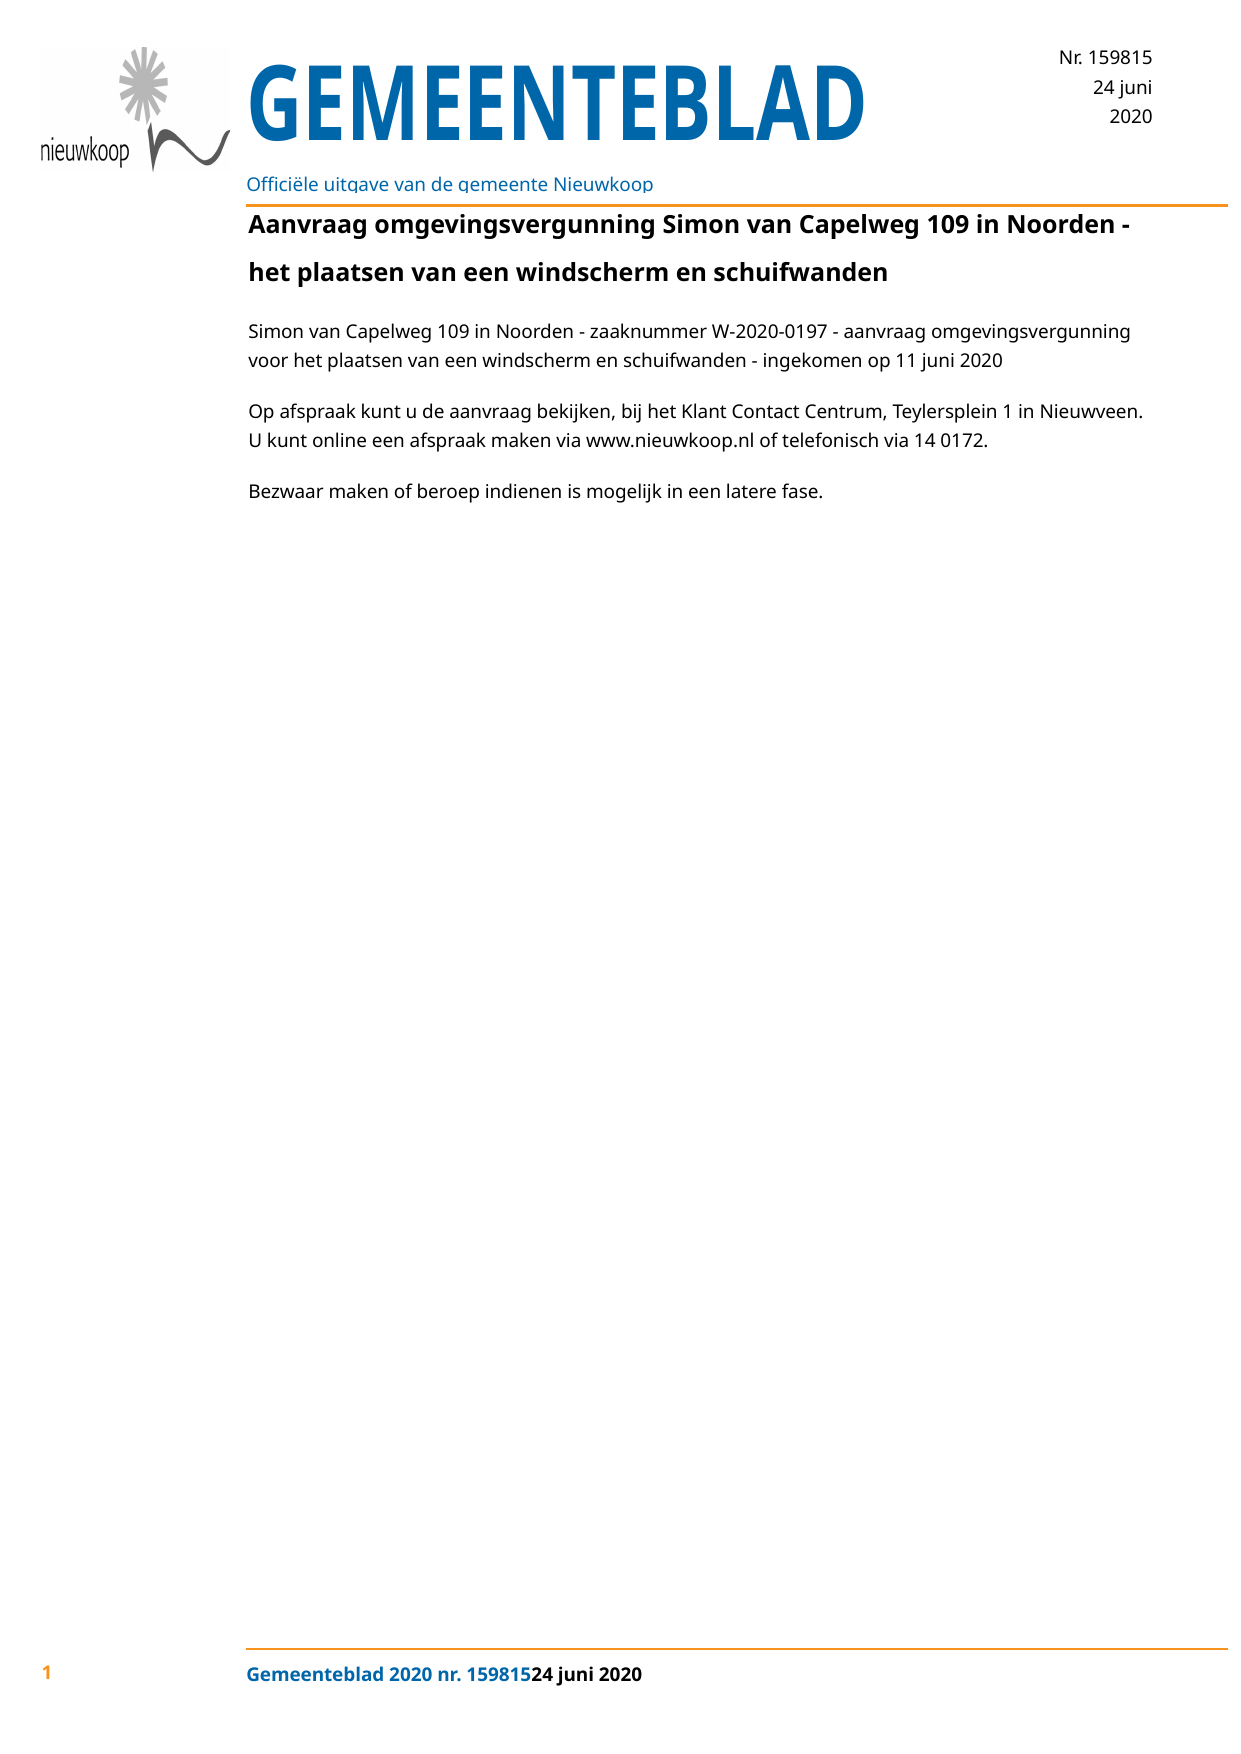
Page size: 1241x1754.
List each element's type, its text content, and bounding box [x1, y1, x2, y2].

picture [41, 47, 231, 172]
text Bezwaar maken of beroep indienen is mogelijk in een latere fase. [248, 478, 1152, 504]
text Aanvraag omgevingsvergunning Simon van Capelweg 109 in Noorden - het plaatsen van een windscherm en schuifwanden [248, 207, 1152, 288]
text Op afspraak kunt u de aanvraag bekijken, bij het Klant Contact Centrum, Teylersplein 1 in Nieuwveen. U kunt online een afspraak maken via www.nieuwkoop.nl of telefonisch via 14 0172. [248, 398, 1152, 453]
text Simon van Capelweg 109 in Noorden - zaaknummer W-2020-0197 - aanvraag omgevingsvergunning voor het plaatsen van een windscherm en schuifwanden - ingekomen op 11 juni 2020 [248, 318, 1152, 373]
